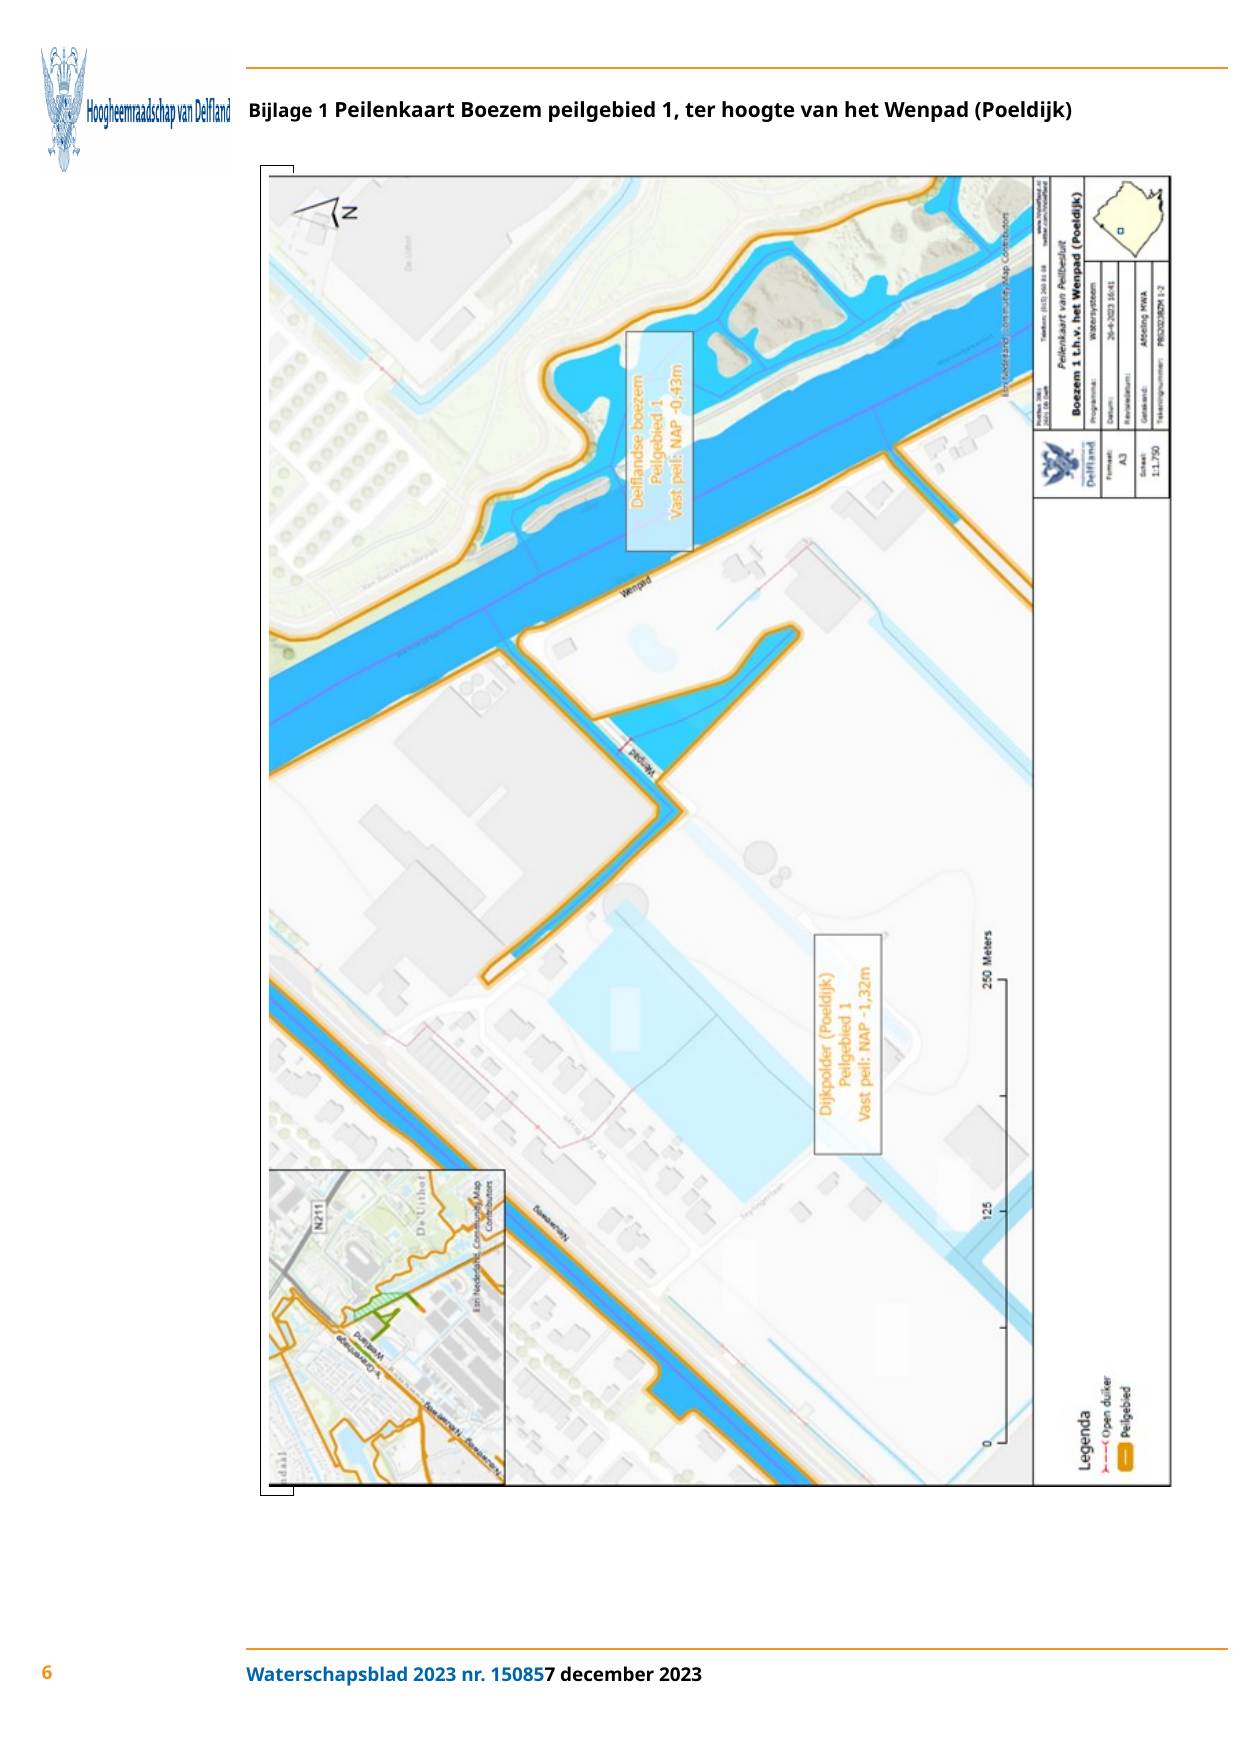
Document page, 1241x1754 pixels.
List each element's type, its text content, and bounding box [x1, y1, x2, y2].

picture [41, 47, 231, 172]
picture [268, 173, 1173, 1487]
text Bijlage 1 Peilenkaart Boezem peilgebied 1, ter hoogte van het Wenpad (Poeldijk) [248, 95, 1152, 123]
